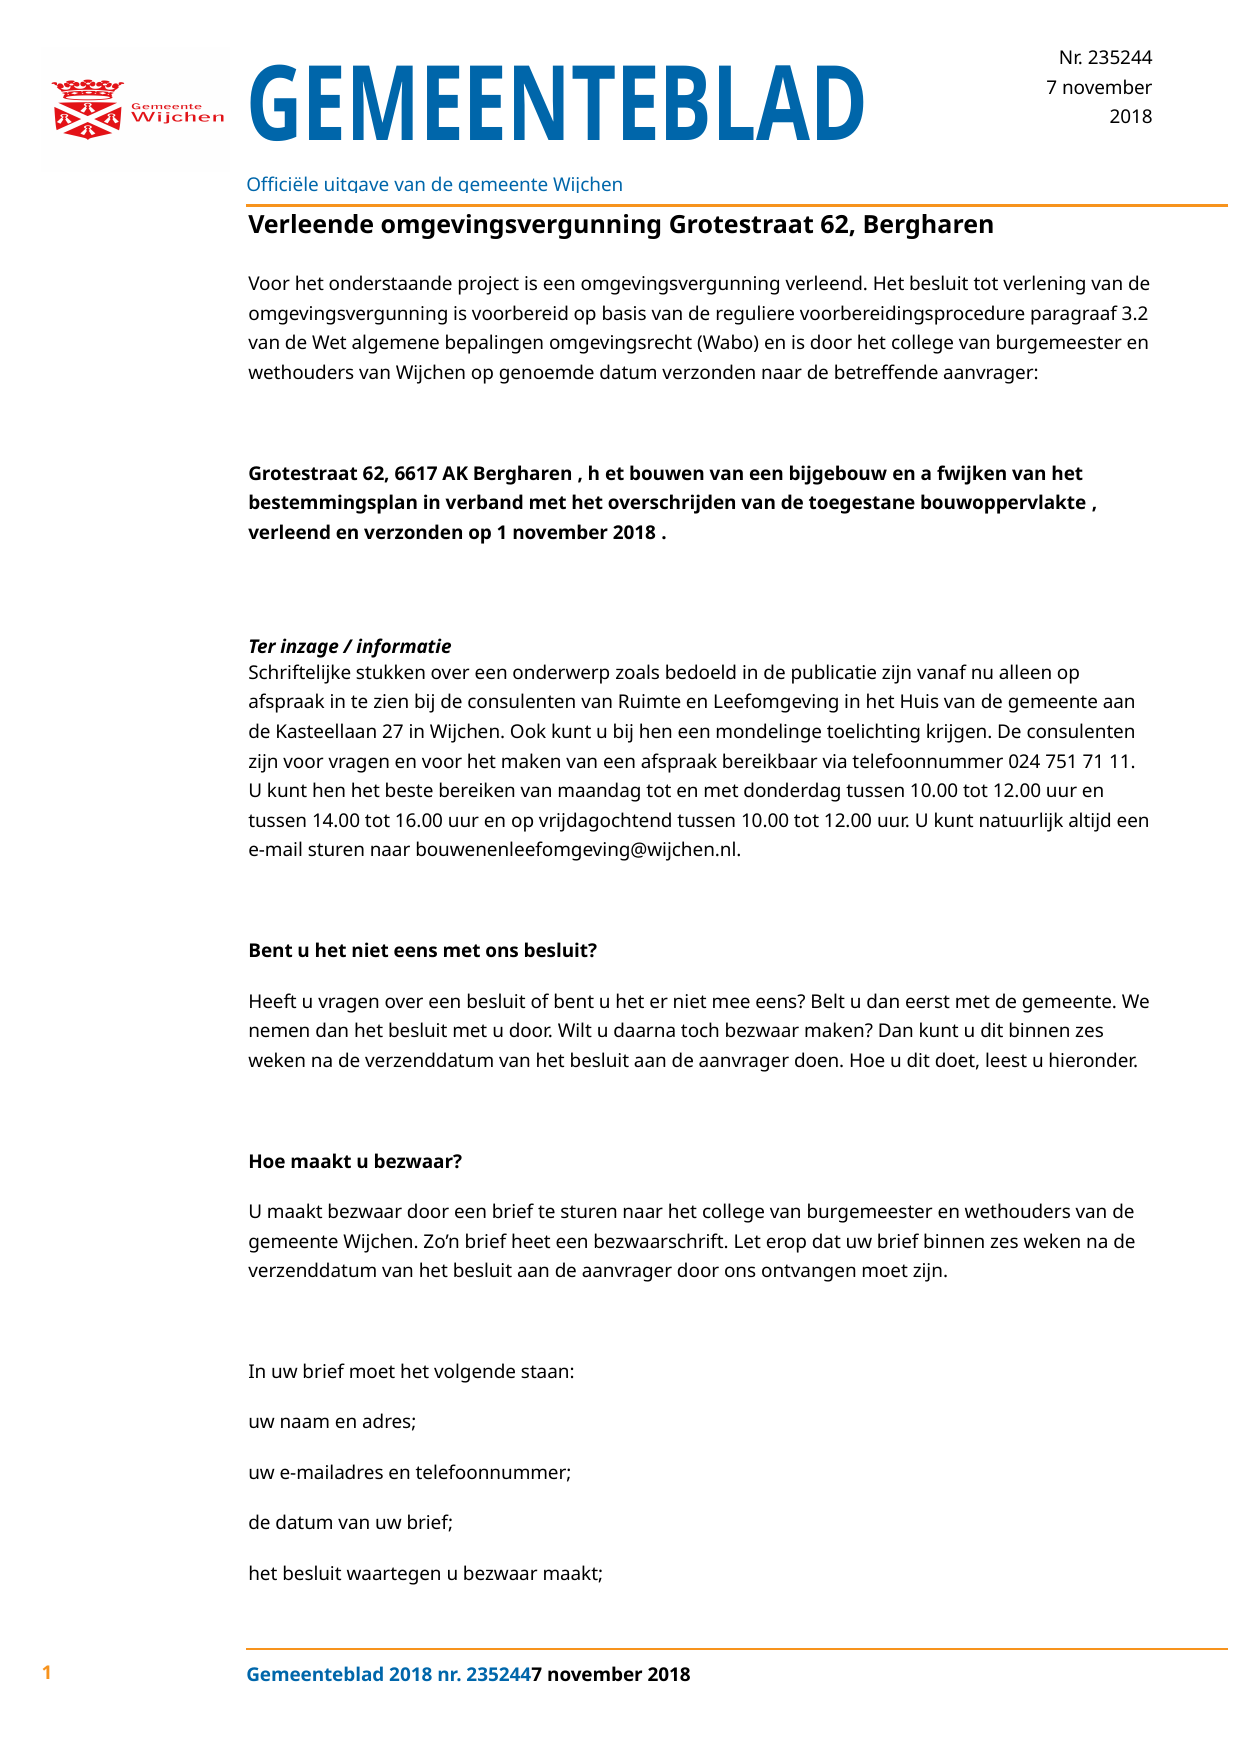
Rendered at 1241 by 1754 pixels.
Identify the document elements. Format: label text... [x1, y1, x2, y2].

text In uw brief moet het volgende staan: [248, 1358, 1152, 1384]
text uw e-mailadres en telefoonnummer; [248, 1459, 1152, 1485]
text Heeft u vragen over een besluit of bent u het er niet mee eens? Belt u dan eerst met de gemeente. We nemen dan het besluit met u door. Wilt u daarna toch bezwaar maken? Dan kunt u dit binnen zes weken na de verzenddatum van het besluit aan de aanvrager doen. Hoe u dit doet, leest u hieronder. [248, 988, 1152, 1073]
picture [41, 47, 231, 172]
text Hoe maakt u bezwaar? [248, 1148, 1152, 1174]
text Schriftelijke stukken over een onderwerp zoals bedoeld in de publicatie zijn vanaf nu alleen op afspraak in te zien bij de consulenten van Ruimte en Leefomgeving in het Huis van de gemeente aan de Kasteellaan 27 in Wijchen. Ook kunt u bij hen een mondelinge toelichting krijgen. De consulenten zijn voor vragen en voor het maken van een afspraak bereikbaar via telefoonnummer 024 751 71 11. U kunt hen het beste bereiken van maandag tot en met donderdag tussen 10.00 tot 12.00 uur en tussen 14.00 tot 16.00 uur en op vrijdagochtend tussen 10.00 tot 12.00 uur. U kunt natuurlijk altijd een e-mail sturen naar bouwenenleefomgeving@wijchen.nl. [248, 659, 1152, 862]
text Ter inzage / informatie [248, 633, 1152, 659]
text Grotestraat 62, 6617 AK Bergharen , h et bouwen van een bijgebouw en a fwijken van het bestemmingsplan in verband met het overschrijden van de toegestane bouwoppervlakte , verleend en verzonden op 1 november 2018 . [248, 460, 1152, 545]
text Voor het onderstaande project is een omgevingsvergunning verleend. Het besluit tot verlening van de omgevingsvergunning is voorbereid op basis van de reguliere voorbereidingsprocedure paragraaf 3.2 van de Wet algemene bepalingen omgevingsrecht (Wabo) en is door het college van burgemeester en wethouders van Wijchen op genoemde datum verzonden naar de betreffende aanvrager: [248, 270, 1152, 385]
text Bent u het niet eens met ons besluit? [248, 937, 1152, 963]
text Verleende omgevingsvergunning Grotestraat 62, Bergharen [248, 207, 1152, 241]
text het besluit waartegen u bezwaar maakt; [248, 1560, 1152, 1586]
text uw naam en adres; [248, 1409, 1152, 1434]
text U maakt bezwaar door een brief te sturen naar het college van burgemeester en wethouders van de gemeente Wijchen. Zo’n brief heet een bezwaarschrift. Let erop dat uw brief binnen zes weken na de verzenddatum van het besluit aan de aanvrager door ons ontvangen moet zijn. [248, 1198, 1152, 1283]
text de datum van uw brief; [248, 1509, 1152, 1535]
